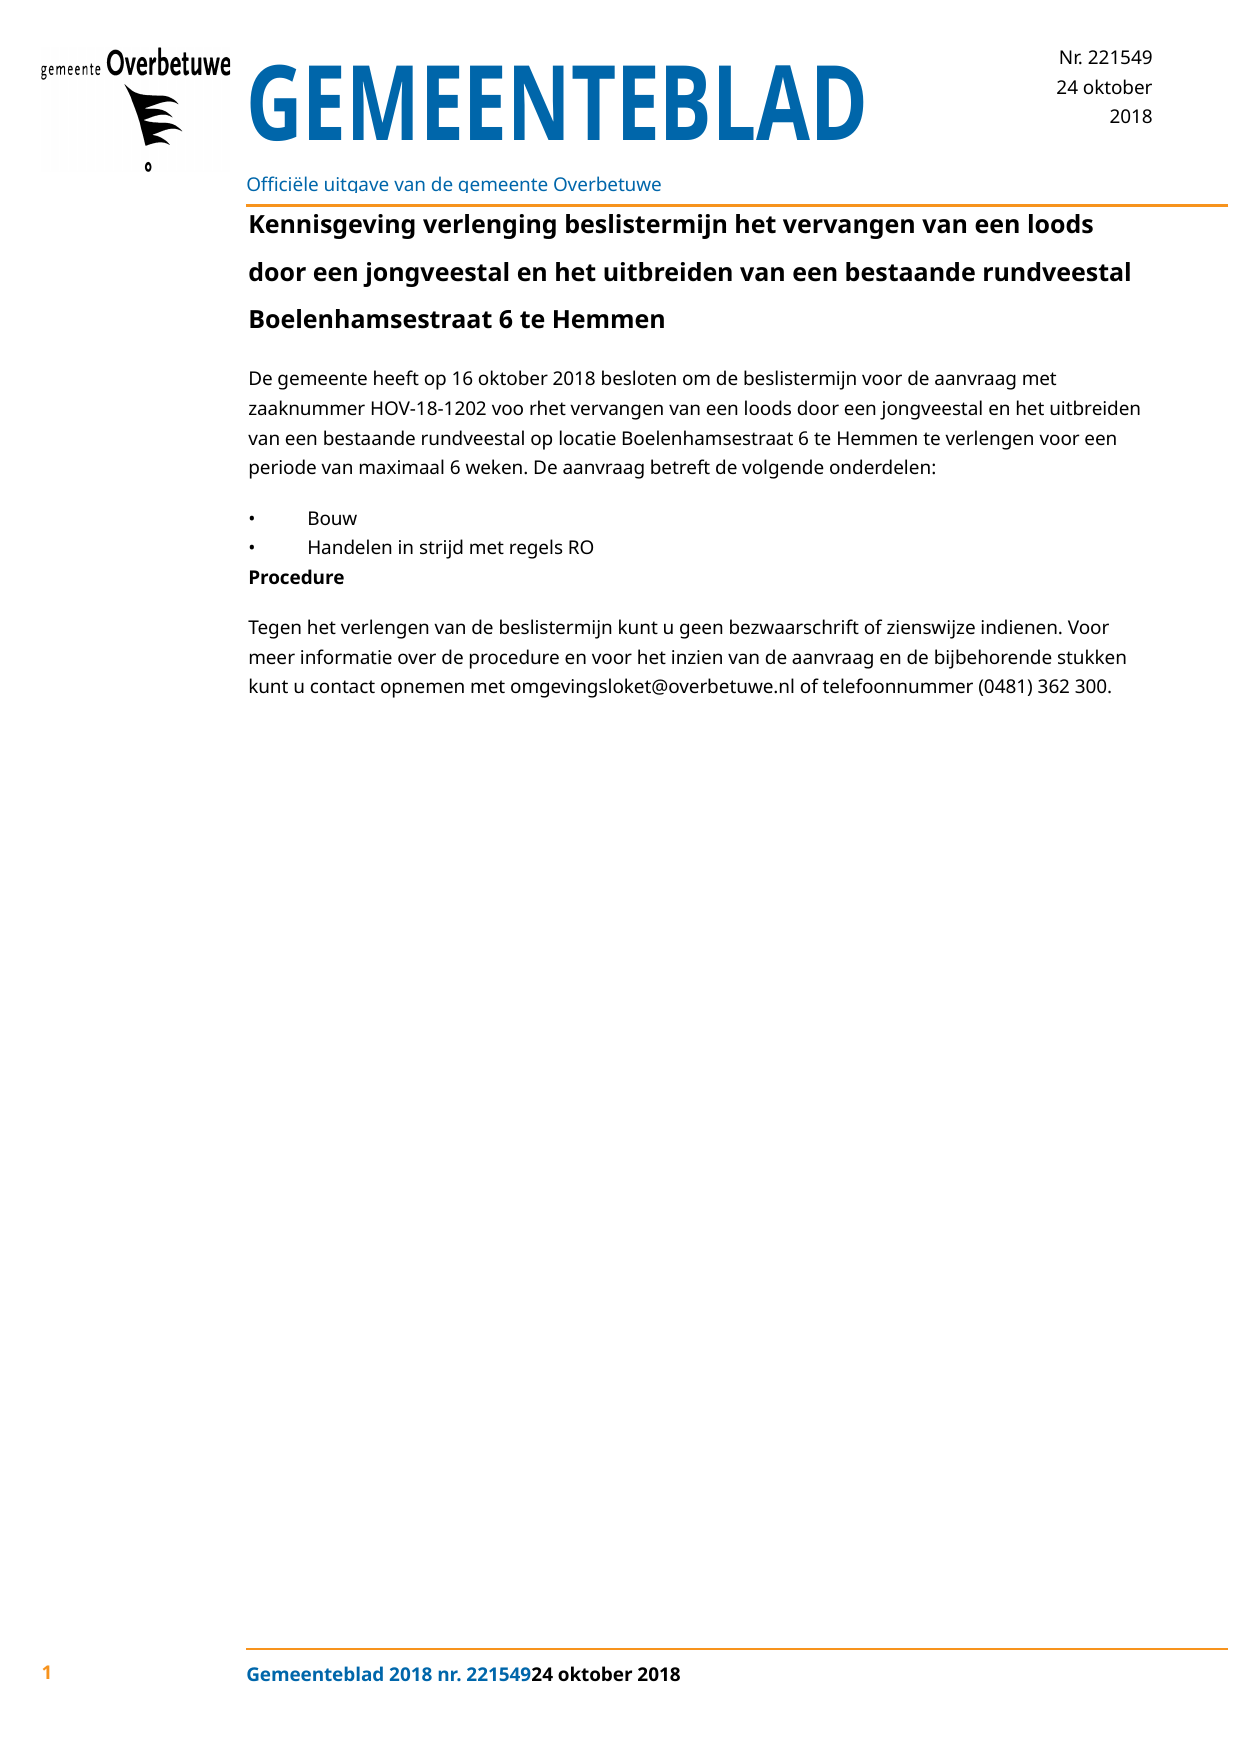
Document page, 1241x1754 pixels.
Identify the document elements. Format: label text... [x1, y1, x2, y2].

list Handelen in strijd met regels RO [248, 534, 1152, 560]
picture [41, 47, 231, 172]
text De gemeente heeft op 16 oktober 2018 besloten om de beslistermijn voor de aanvraag met zaaknummer HOV-18-1202 voo rhet vervangen van een loods door een jongveestal en het uitbreiden van een bestaande rundveestal op locatie Boelenhamsestraat 6 te Hemmen te verlengen voor een periode van maximaal 6 weken. De aanvraag betreft de volgende onderdelen: [248, 366, 1152, 480]
text Procedure [248, 564, 1152, 589]
text Tegen het verlengen van de beslistermijn kunt u geen bezwaarschrift of zienswijze indienen. Voor meer informatie over de procedure en voor het inzien van de aanvraag en de bijbehorende stukken kunt u contact opnemen met omgevingsloket@overbetuwe.nl of telefoonnummer (0481) 362 300. [248, 614, 1152, 699]
text Kennisgeving verlenging beslistermijn het vervangen van een loods door een jongveestal en het uitbreiden van een bestaande rundveestal Boelenhamsestraat 6 te Hemmen [248, 207, 1152, 336]
list Bouw [248, 505, 1152, 530]
